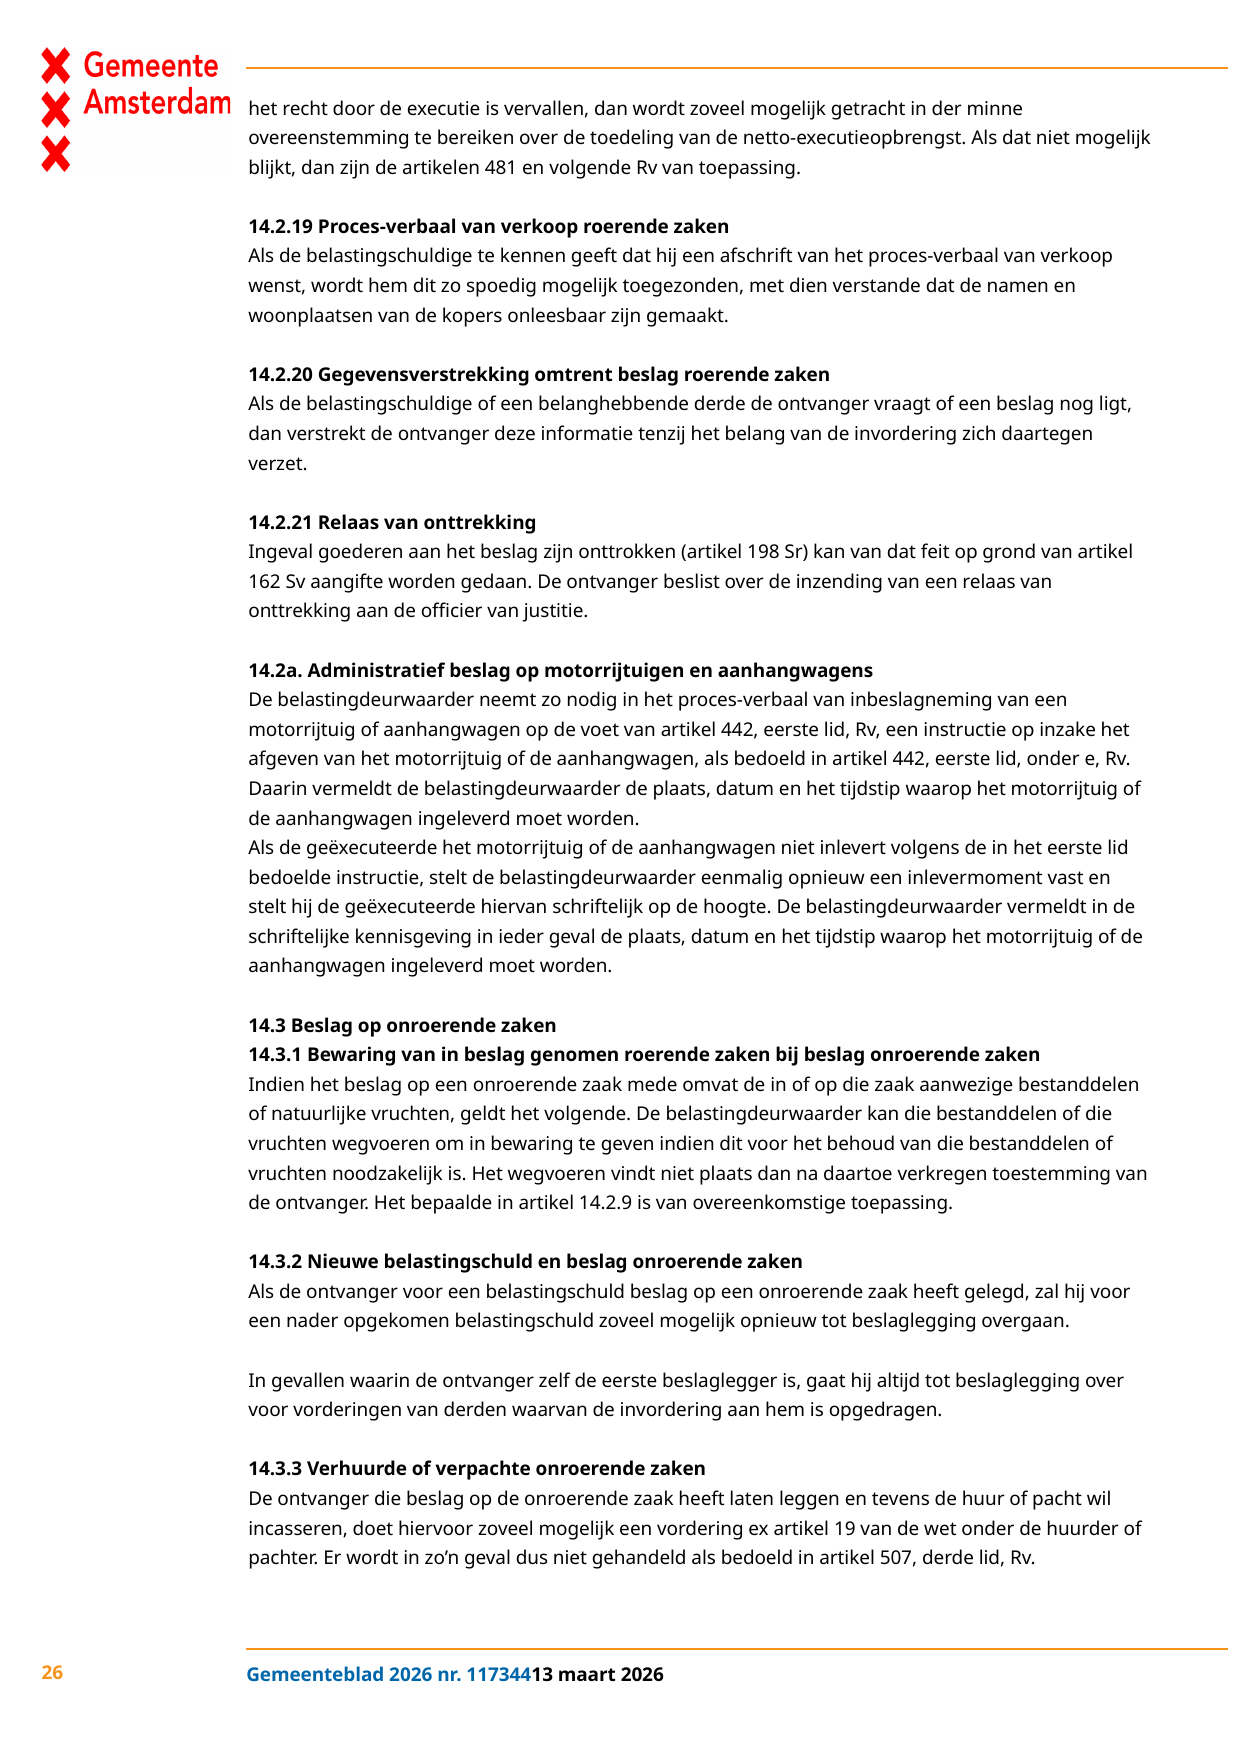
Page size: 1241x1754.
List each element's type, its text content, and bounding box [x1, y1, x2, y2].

text 14.3 Beslag op onroerende zaken [248, 1012, 1152, 1038]
text 14.3.2 Nieuwe belastingschuld en beslag onroerende zaken [248, 1248, 1152, 1274]
text 14.2.21 Relaas van onttrekking [248, 509, 1152, 535]
text Als de belastingschuldige of een belanghebbende derde de ontvanger vraagt of een beslag nog ligt, dan verstrekt de ontvanger deze informatie tenzij het belang van de invordering zich daartegen verzet. [248, 391, 1152, 476]
text De belastingdeurwaarder neemt zo nodig in het proces-verbaal van inbeslagneming van een motorrijtuig of aanhangwagen op de voet van artikel 442, eerste lid, Rv, een instructie op inzake het afgeven van het motorrijtuig of de aanhangwagen, als bedoeld in artikel 442, eerste lid, onder e, Rv. Daarin vermeldt de belastingdeurwaarder de plaats, datum en het tijdstip waarop het motorrijtuig of de aanhangwagen ingeleverd moet worden. [248, 686, 1152, 831]
text De ontvanger die beslag op de onroerende zaak heeft laten leggen en tevens de huur of pacht wil incasseren, doet hiervoor zoveel mogelijk een vordering ex artikel 19 van de wet onder de huurder of pachter. Er wordt in zo’n geval dus niet gehandeld als bedoeld in artikel 507, derde lid, Rv. [248, 1485, 1152, 1570]
text 14.2.20 Gegevensverstrekking omtrent beslag roerende zaken [248, 361, 1152, 387]
text Ingeval goederen aan het beslag zijn onttrokken (artikel 198 Sr) kan van dat feit op grond van artikel 162 Sv aangifte worden gedaan. De ontvanger beslist over de inzending van een relaas van onttrekking aan de officier van justitie. [248, 538, 1152, 623]
text 14.2.19 Proces-verbaal van verkoop roerende zaken [248, 213, 1152, 239]
text 14.2a. Administratief beslag op motorrijtuigen en aanhangwagens [248, 657, 1152, 683]
text Indien het beslag op een onroerende zaak mede omvat de in of op die zaak aanwezige bestanddelen of natuurlijke vruchten, geldt het volgende. De belastingdeurwaarder kan die bestanddelen of die vruchten wegvoeren om in bewaring te geven indien dit voor het behoud van die bestanddelen of vruchten noodzakelijk is. Het wegvoeren vindt niet plaats dan na daartoe verkregen toestemming van de ontvanger. Het bepaalde in artikel 14.2.9 is van overeenkomstige toepassing. [248, 1071, 1152, 1215]
text 14.3.1 Bewaring van in beslag genomen roerende zaken bij beslag onroerende zaken [248, 1041, 1152, 1067]
text 14.3.3 Verhuurde of verpachte onroerende zaken [248, 1456, 1152, 1481]
text In gevallen waarin de ontvanger zelf de eerste beslaglegger is, gaat hij altijd tot beslaglegging over voor vorderingen van derden waarvan de invordering aan hem is opgedragen. [248, 1367, 1152, 1422]
text Als de belastingschuldige te kennen geeft dat hij een afschrift van het proces-verbaal van verkoop wenst, wordt hem dit zo spoedig mogelijk toegezonden, met dien verstande dat de namen en woonplaatsen van de kopers onleesbaar zijn gemaakt. [248, 243, 1152, 328]
text Als de ontvanger voor een belastingschuld beslag op een onroerende zaak heeft gelegd, zal hij voor een nader opgekomen belastingschuld zoveel mogelijk opnieuw tot beslaglegging overgaan. [248, 1278, 1152, 1333]
picture [41, 47, 231, 172]
text Als de geëxecuteerde het motorrijtuig of de aanhangwagen niet inlevert volgens de in het eerste lid bedoelde instructie, stelt de belastingdeurwaarder eenmalig opnieuw een inlevermoment vast en stelt hij de geëxecuteerde hiervan schriftelijk op de hoogte. De belastingdeurwaarder vermeldt in de schriftelijke kennisgeving in ieder geval de plaats, datum en het tijdstip waarop het motorrijtuig of de aanhangwagen ingeleverd moet worden. [248, 834, 1152, 978]
text het recht door de executie is vervallen, dan wordt zoveel mogelijk getracht in der minne overeenstemming te bereiken over de toedeling van de netto-executieopbrengst. Als dat niet mogelijk blijkt, dan zijn de artikelen 481 en volgende Rv van toepassing. [248, 95, 1152, 180]
